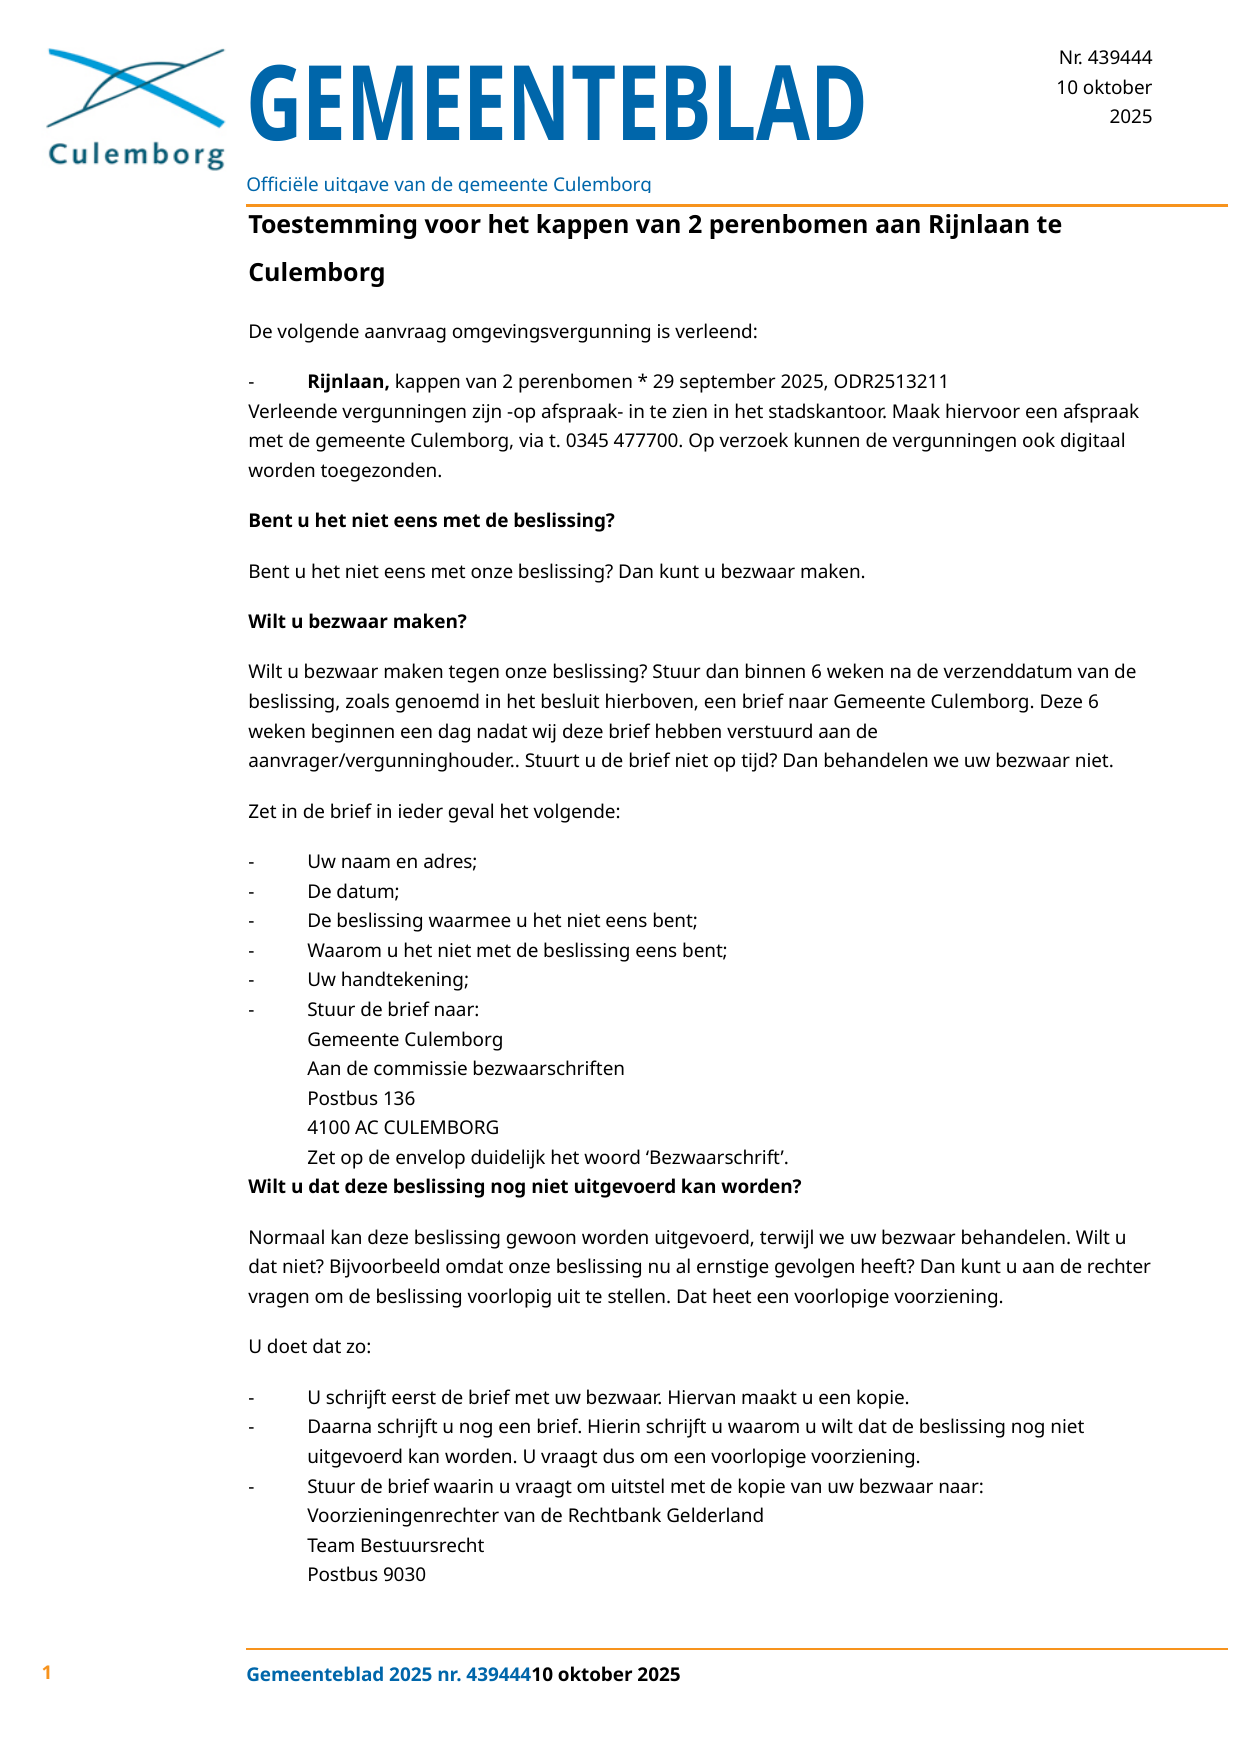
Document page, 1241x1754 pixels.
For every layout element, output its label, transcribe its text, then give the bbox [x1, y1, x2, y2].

text U doet dat zo: [248, 1334, 1152, 1359]
list Team Bestuursrecht [248, 1532, 1152, 1558]
list Uw handtekening; [248, 967, 1152, 992]
text Wilt u bezwaar maken tegen onze beslissing? Stuur dan binnen 6 weken na de verzenddatum van de beslissing, zoals genoemd in het besluit hierboven, een brief naar Gemeente Culemborg. Deze 6 weken beginnen een dag nadat wij deze brief hebben verstuurd aan de aanvrager/vergunninghouder.. Stuurt u de brief niet op tijd? Dan behandelen we uw bezwaar niet. [248, 659, 1152, 773]
list Daarna schrijft u nog een brief. Hierin schrijft u waarom u wilt dat de beslissing nog niet uitgevoerd kan worden. U vraagt dus om een voorlopige voorziening. [248, 1414, 1152, 1469]
list Waarom u het niet met de beslissing eens bent; [248, 937, 1152, 963]
text Normaal kan deze beslissing gewoon worden uitgevoerd, terwijl we uw bezwaar behandelen. Wilt u dat niet? Bijvoorbeeld omdat onze beslissing nu al ernstige gevolgen heeft? Dan kunt u aan de rechter vragen om de beslissing voorlopig uit te stellen. Dat heet een voorlopige voorziening. [248, 1224, 1152, 1309]
list U schrijft eerst de brief met uw bezwaar. Hiervan maakt u een kopie. [248, 1384, 1152, 1410]
text De volgende aanvraag omgevingsvergunning is verleend: [248, 318, 1152, 344]
list 4100 AC CULEMBORG [248, 1114, 1152, 1140]
text Bent u het niet eens met onze beslissing? Dan kunt u bezwaar maken. [248, 558, 1152, 584]
list Postbus 9030 [248, 1562, 1152, 1587]
text Verleende vergunningen zijn -op afspraak- in te zien in het stadskantoor. Maak hiervoor een afspraak met de gemeente Culemborg, via t. 0345 477700. Op verzoek kunnen de vergunningen ook digitaal worden toegezonden. [248, 398, 1152, 483]
picture [41, 47, 231, 172]
list Stuur de brief waarin u vraagt om uitstel met de kopie van uw bezwaar naar: [248, 1473, 1152, 1499]
list Stuur de brief naar: [248, 996, 1152, 1022]
list Voorzieningenrechter van de Rechtbank Gelderland [248, 1502, 1152, 1528]
list Rijnlaan, kappen van 2 perenbomen * 29 september 2025, ODR2513211 [248, 368, 1152, 394]
text Toestemming voor het kappen van 2 perenbomen aan Rijnlaan te Culemborg [248, 207, 1152, 288]
list Aan de commissie bezwaarschriften [248, 1055, 1152, 1081]
list Gemeente Culemborg [248, 1026, 1152, 1052]
text Bent u het niet eens met de beslissing? [248, 507, 1152, 533]
list De beslissing waarmee u het niet eens bent; [248, 907, 1152, 933]
text Wilt u bezwaar maken? [248, 608, 1152, 634]
list De datum; [248, 878, 1152, 904]
list Zet op de envelop duidelijk het woord ‘Bezwaarschrift’. [248, 1144, 1152, 1170]
list Uw naam en adres; [248, 848, 1152, 874]
list Postbus 136 [248, 1085, 1152, 1111]
text Wilt u dat deze beslissing nog niet uitgevoerd kan worden? [248, 1174, 1152, 1199]
text Zet in de brief in ieder geval het volgende: [248, 798, 1152, 824]
